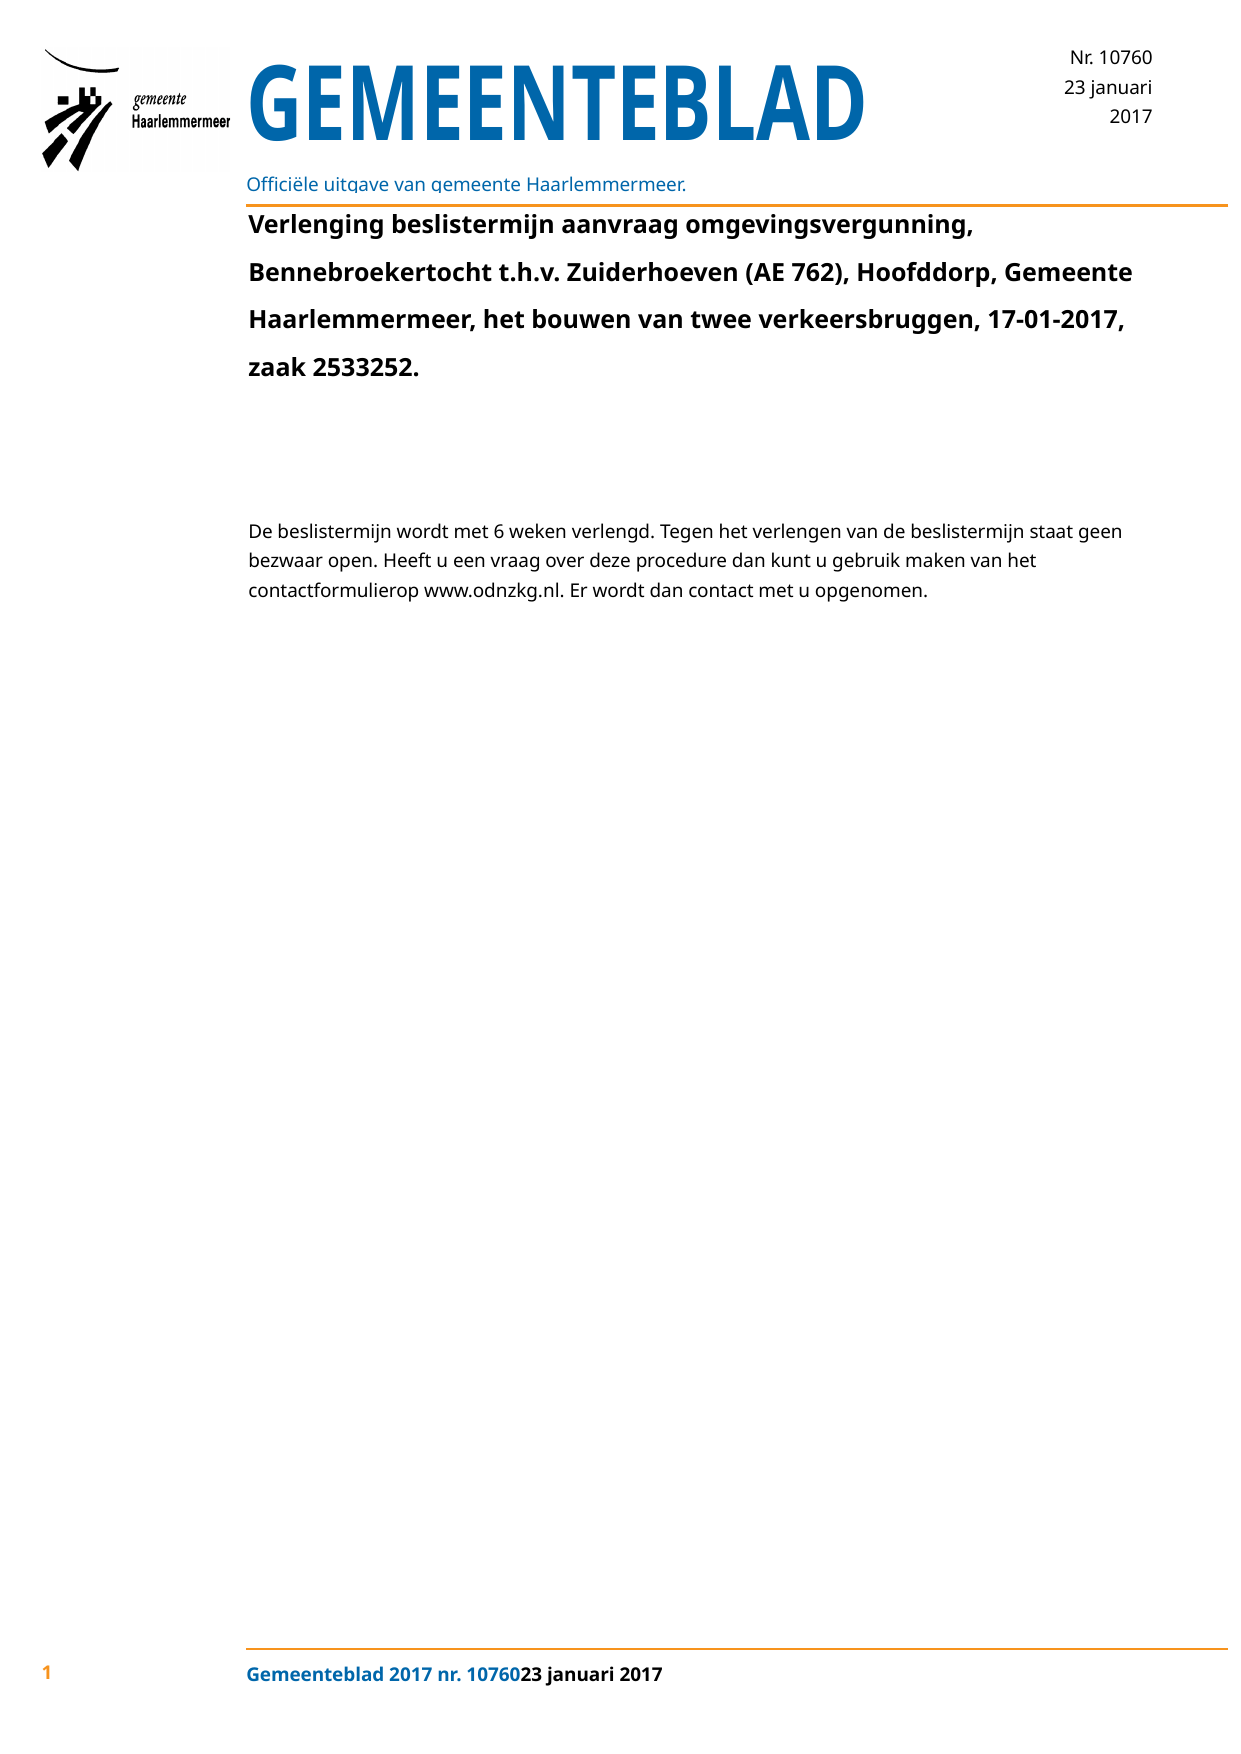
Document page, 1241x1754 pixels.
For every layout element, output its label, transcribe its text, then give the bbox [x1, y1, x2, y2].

text Verlenging beslistermijn aanvraag omgevingsvergunning, Bennebroekertocht t.h.v. Zuiderhoeven (AE 762), Hoofddorp, Gemeente Haarlemmermeer, het bouwen van twee verkeersbruggen, 17-01-2017, zaak 2533252. [248, 207, 1152, 384]
text De beslistermijn wordt met 6 weken verlengd. Tegen het verlengen van de beslistermijn staat geen bezwaar open. Heeft u een vraag over deze procedure dan kunt u gebruik maken van het contactformulierop www.odnzkg.nl. Er wordt dan contact met u opgenomen. [248, 518, 1152, 603]
picture [41, 47, 231, 172]
